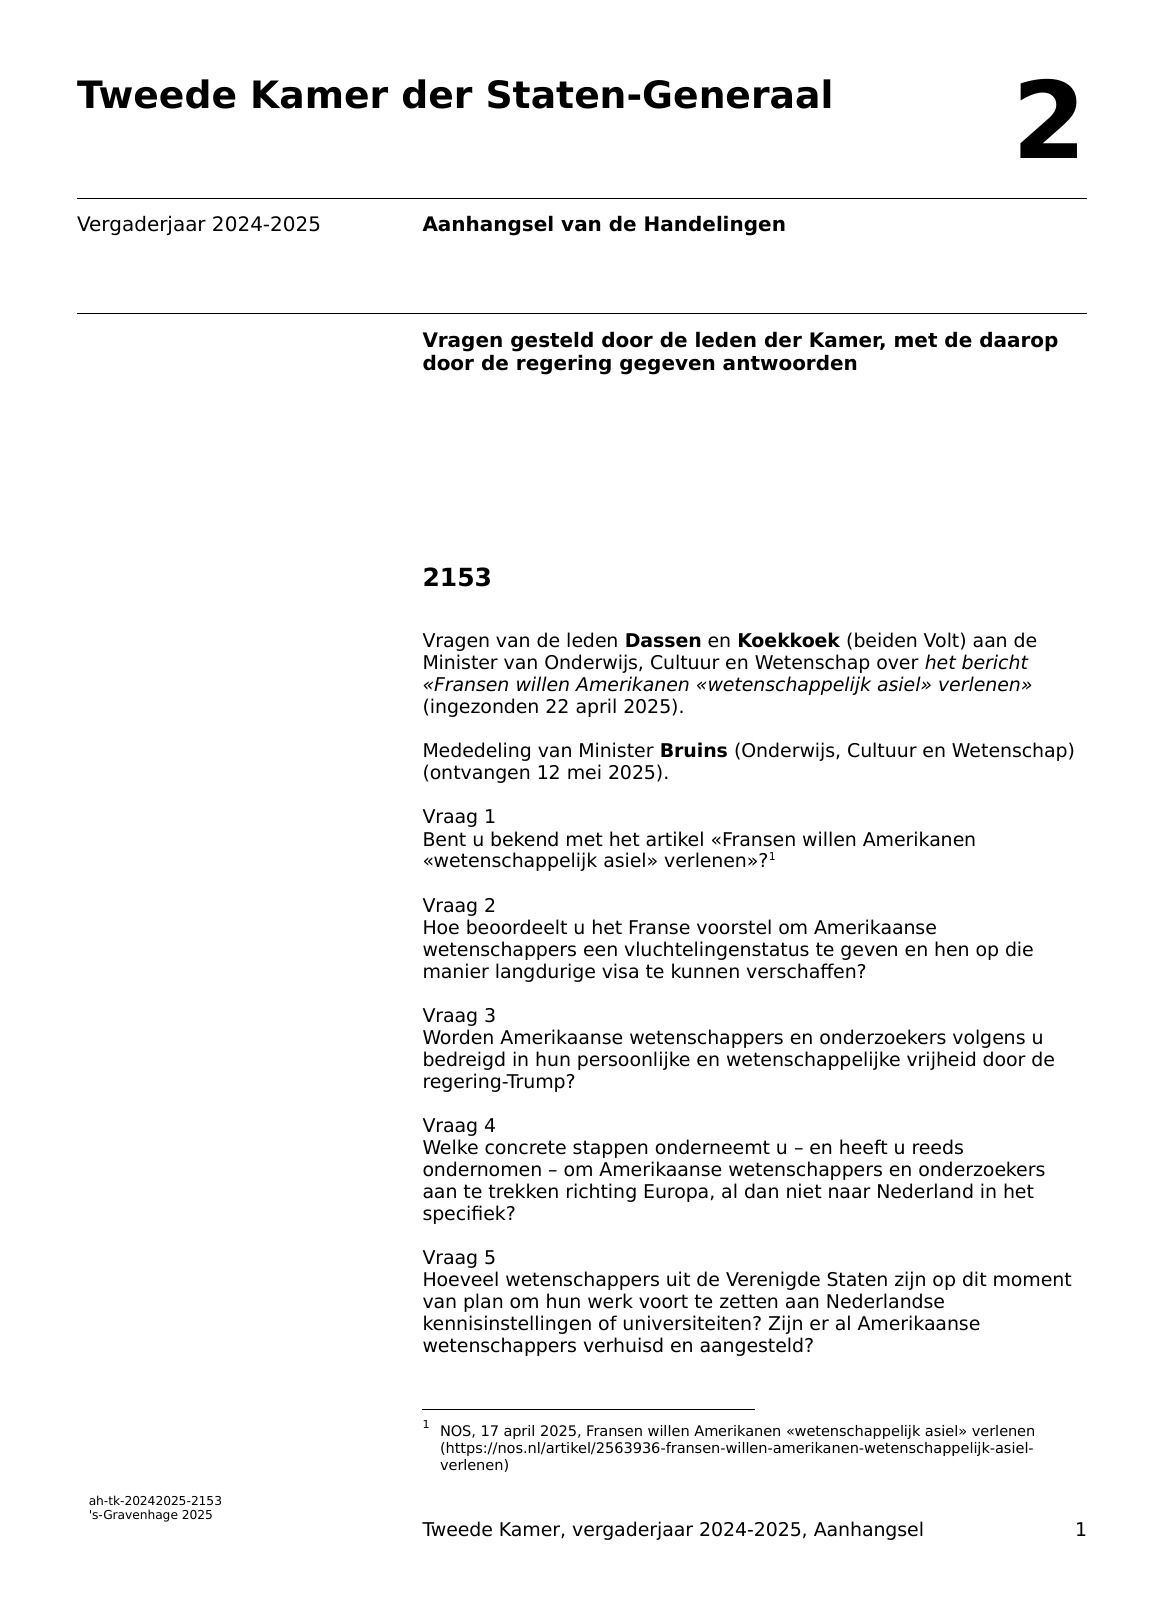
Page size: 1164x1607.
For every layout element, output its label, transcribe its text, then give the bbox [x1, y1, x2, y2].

text NOS, 17 april 2025, Fransen willen Amerikanen «wetenschappelijk asiel» verlenen (https://nos.nl/artikel/2563936-fransen-willen-amerikanen-wetenschappelijk-asiel-verlenen) [422, 1418, 1087, 1474]
text Mededeling van Minister Bruins (Onderwijs, Cultuur en Wetenschap) (ontvangen 12 mei 2025). [422, 740, 1087, 784]
table_header 2 [886, 59, 1087, 198]
text Vraag 2 [422, 894, 1087, 917]
text Vraag 5 [422, 1247, 1087, 1269]
text Hoe beoordeelt u het Franse voorstel om Amerikaanse wetenschappers een vluchtelingenstatus te geven en hen op die manier langdurige visa te kunnen verschaffen? [422, 917, 1087, 982]
text Vraag 4 [422, 1115, 1087, 1137]
table_header Tweede Kamer der Staten-Generaal [77, 59, 886, 198]
table_cell Vragen gesteld door de leden der Kamer, met de daarop door de regering gegeven antwoorden [422, 314, 1087, 375]
text Vragen van de leden Dassen en Koekkoek (beiden Volt) aan de Minister van Onderwijs, Cultuur en Wetenschap over het bericht «Fransen willen Amerikanen «wetenschappelijk asiel» verlenen» (ingezonden 22 april 2025). [422, 630, 1087, 718]
text Vraag 1 [422, 806, 1087, 828]
table_cell Aanhangsel van de Handelingen [422, 199, 1087, 313]
text ah-tk-20242025-2153 [88, 1494, 323, 1508]
text 2153 [422, 563, 1087, 592]
text Worden Amerikaanse wetenschappers en onderzoekers volgens u bedreigd in hun persoonlijke en wetenschappelijke vrijheid door de regering-Trump? [422, 1027, 1087, 1093]
text Bent u bekend met het artikel «Fransen willen Amerikanen «wetenschappelijk asiel» verlenen»? [422, 828, 1087, 872]
text Hoeveel wetenschappers uit de Verenigde Staten zijn op dit moment van plan om hun werk voort te zetten aan Nederlandse kennisinstellingen of universiteiten? Zijn er al Amerikaanse wetenschappers verhuisd en aangesteld? [422, 1269, 1087, 1357]
text 's-Gravenhage 2025 [88, 1508, 323, 1522]
text Welke concrete stappen onderneemt u – en heeft u reeds ondernomen – om Amerikaanse wetenschappers en onderzoekers aan te trekken richting Europa, al dan niet naar Nederland in het specifiek? [422, 1137, 1087, 1225]
table_cell [77, 314, 422, 375]
table_cell Vergaderjaar 2024-2025 [77, 199, 422, 313]
text Vraag 3 [422, 1005, 1087, 1027]
